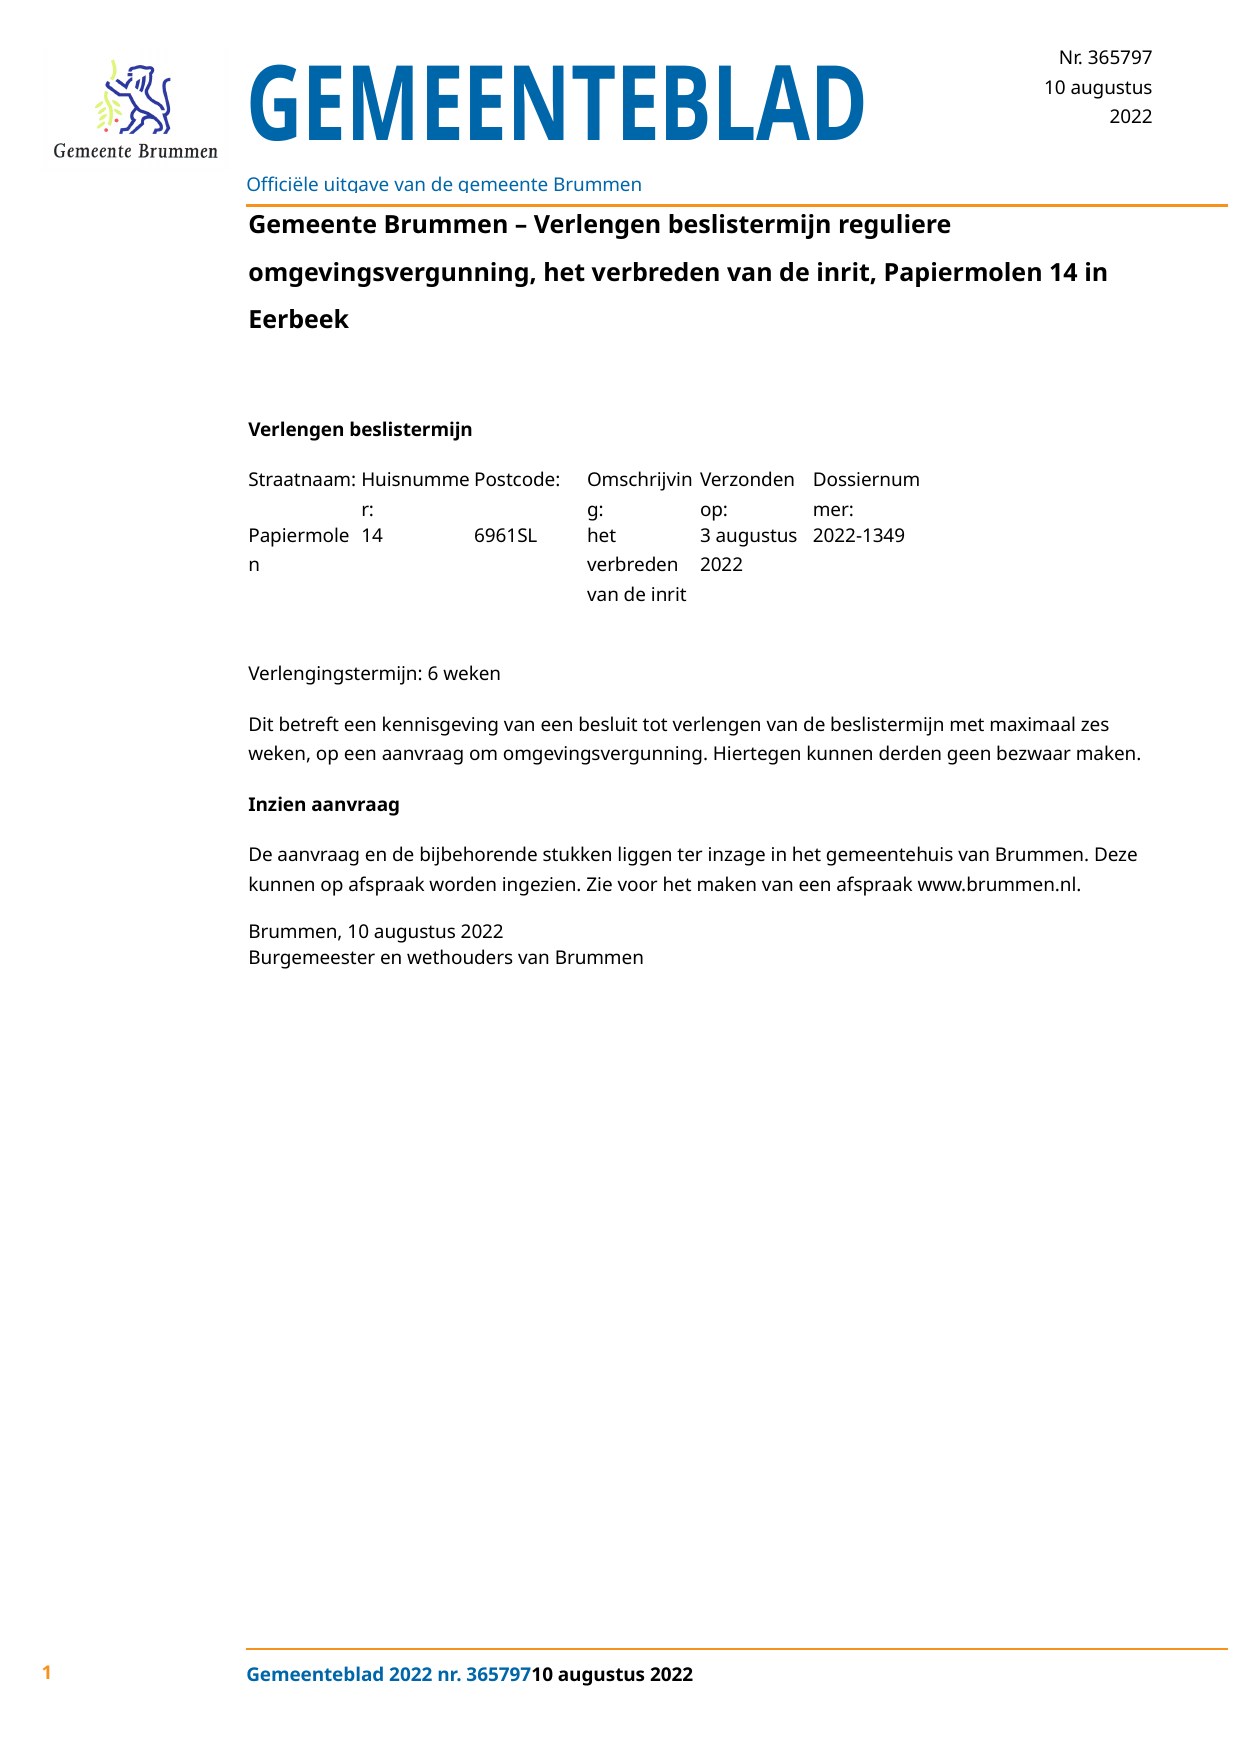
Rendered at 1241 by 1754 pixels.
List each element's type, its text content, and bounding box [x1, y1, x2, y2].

text Verlengen beslistermijn [248, 416, 1152, 442]
table_cell Papiermolen [248, 522, 361, 607]
text Gemeente Brummen – Verlengen beslistermijn reguliere omgevingsvergunning, het verbreden van de inrit, Papiermolen 14 in Eerbeek [248, 207, 1152, 336]
text Verlengingstermijn: 6 weken [248, 660, 1152, 686]
table_cell [926, 522, 1038, 607]
picture [41, 47, 231, 172]
table_header [1039, 466, 1152, 522]
table_header [926, 466, 1038, 522]
table_header Postcode: [474, 466, 587, 522]
table_header Huisnummer: [361, 466, 474, 522]
table_header Verzonden op: [700, 466, 813, 522]
text De aanvraag en de bijbehorende stukken liggen ter inzage in het gemeentehuis van Brummen. Deze kunnen op afspraak worden ingezien. Zie voor het maken van een afspraak www.brummen.nl. [248, 841, 1152, 896]
table_cell 3 augustus 2022 [700, 522, 813, 607]
table_cell 14 [361, 522, 474, 607]
table_header Straatnaam: [248, 466, 361, 522]
table_cell [1039, 522, 1152, 607]
table_cell 2022-1349 [813, 522, 926, 607]
table_cell 6961SL [474, 522, 587, 607]
table_cell het verbreden van de inrit [587, 522, 700, 607]
text Inzien aanvraag [248, 791, 1152, 816]
text Dit betreft een kennisgeving van een besluit tot verlengen van de beslistermijn met maximaal zes weken, op een aanvraag om omgevingsvergunning. Hiertegen kunnen derden geen bezwaar maken. [248, 711, 1152, 766]
text Burgemeester en wethouders van Brummen [248, 944, 1152, 970]
table_header Omschrijving: [587, 466, 700, 522]
text Brummen, 10 augustus 2022 [248, 918, 1152, 944]
table_header Dossiernummer: [813, 466, 926, 522]
